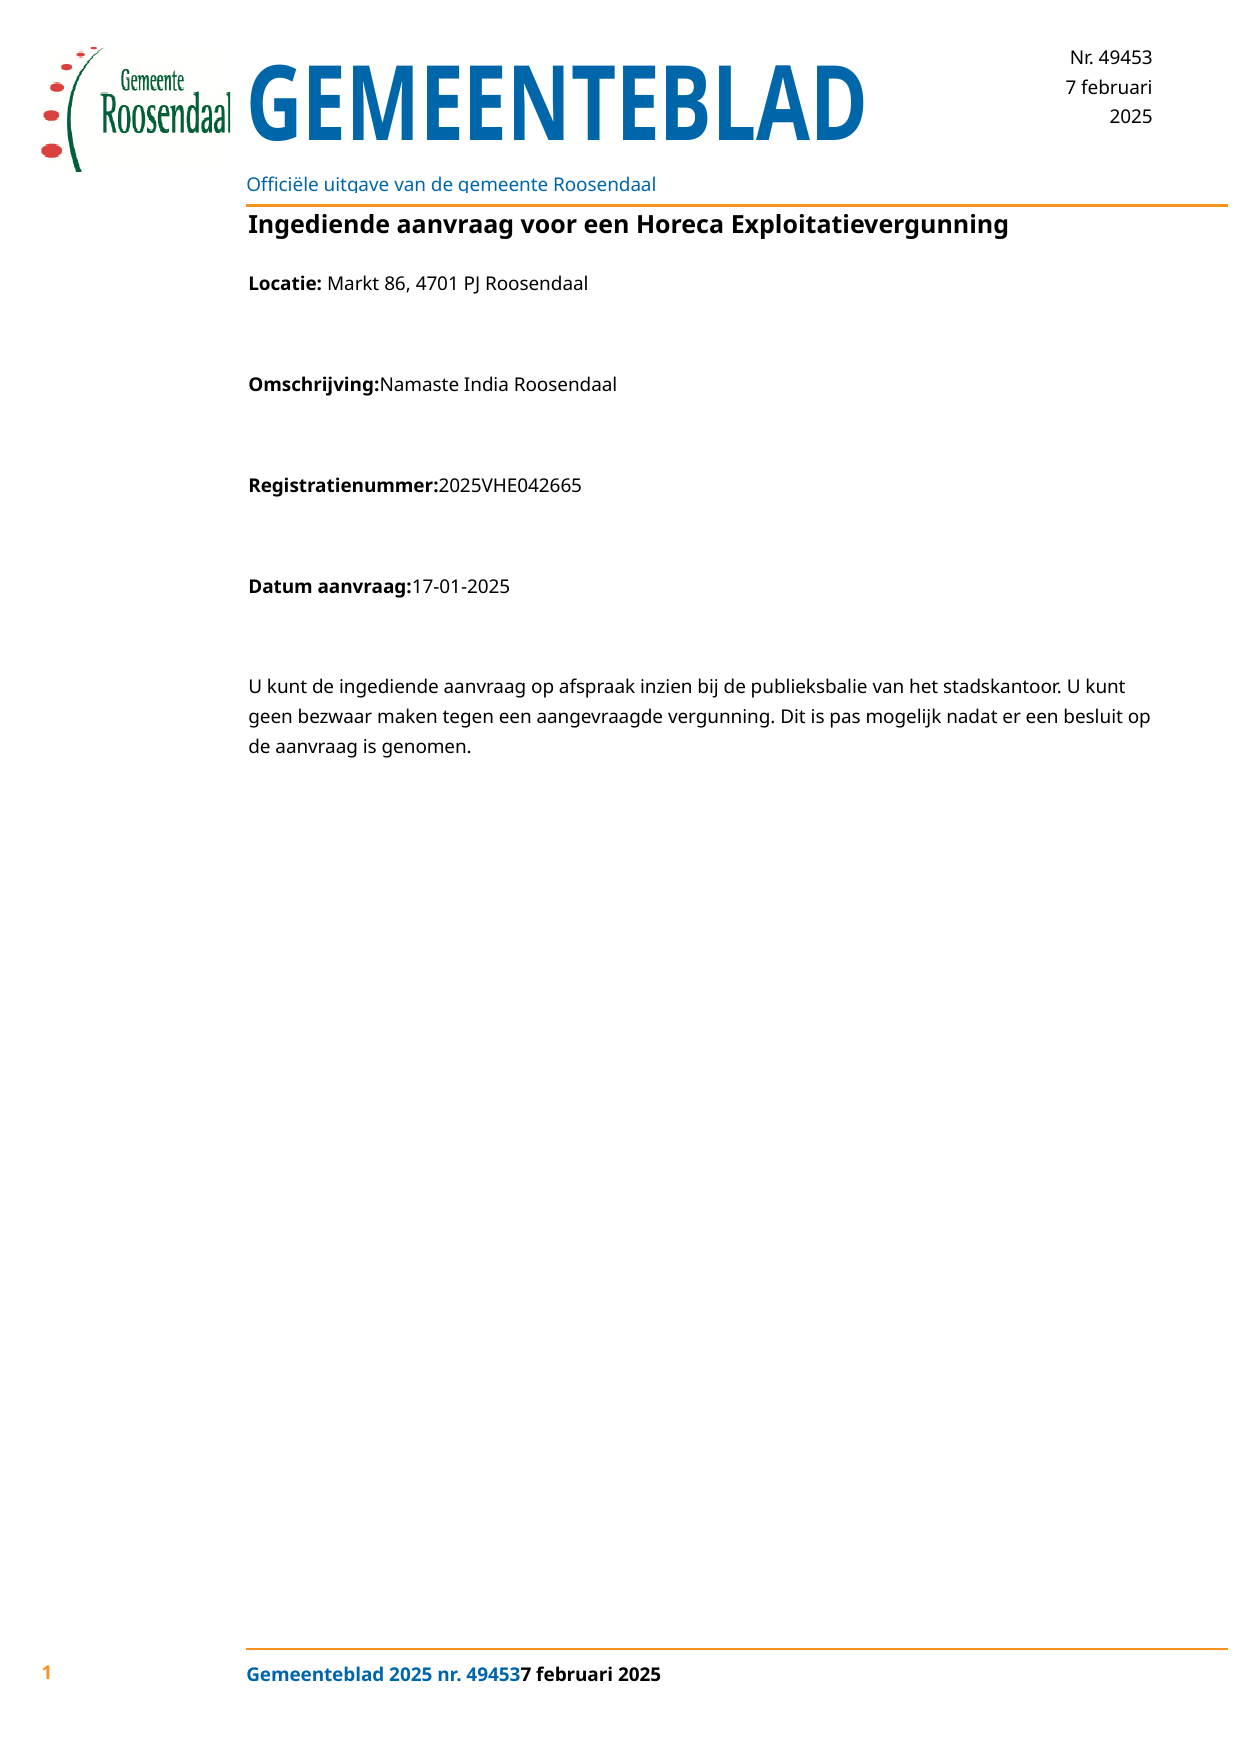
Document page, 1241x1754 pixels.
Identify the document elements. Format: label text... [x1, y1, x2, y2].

text Datum aanvraag:17-01-2025 [248, 573, 1152, 598]
text U kunt de ingediende aanvraag op afspraak inzien bij de publieksbalie van het stadskantoor. U kunt geen bezwaar maken tegen een aangevraagde vergunning. Dit is pas mogelijk nadat er een besluit op de aanvraag is genomen. [248, 674, 1152, 758]
text Ingediende aanvraag voor een Horeca Exploitatievergunning [248, 207, 1152, 241]
picture [41, 47, 231, 172]
text Registratienummer:2025VHE042665 [248, 472, 1152, 498]
text Locatie: Markt 86, 4701 PJ Roosendaal [248, 270, 1152, 296]
text Omschrijving:Namaste India Roosendaal [248, 371, 1152, 397]
